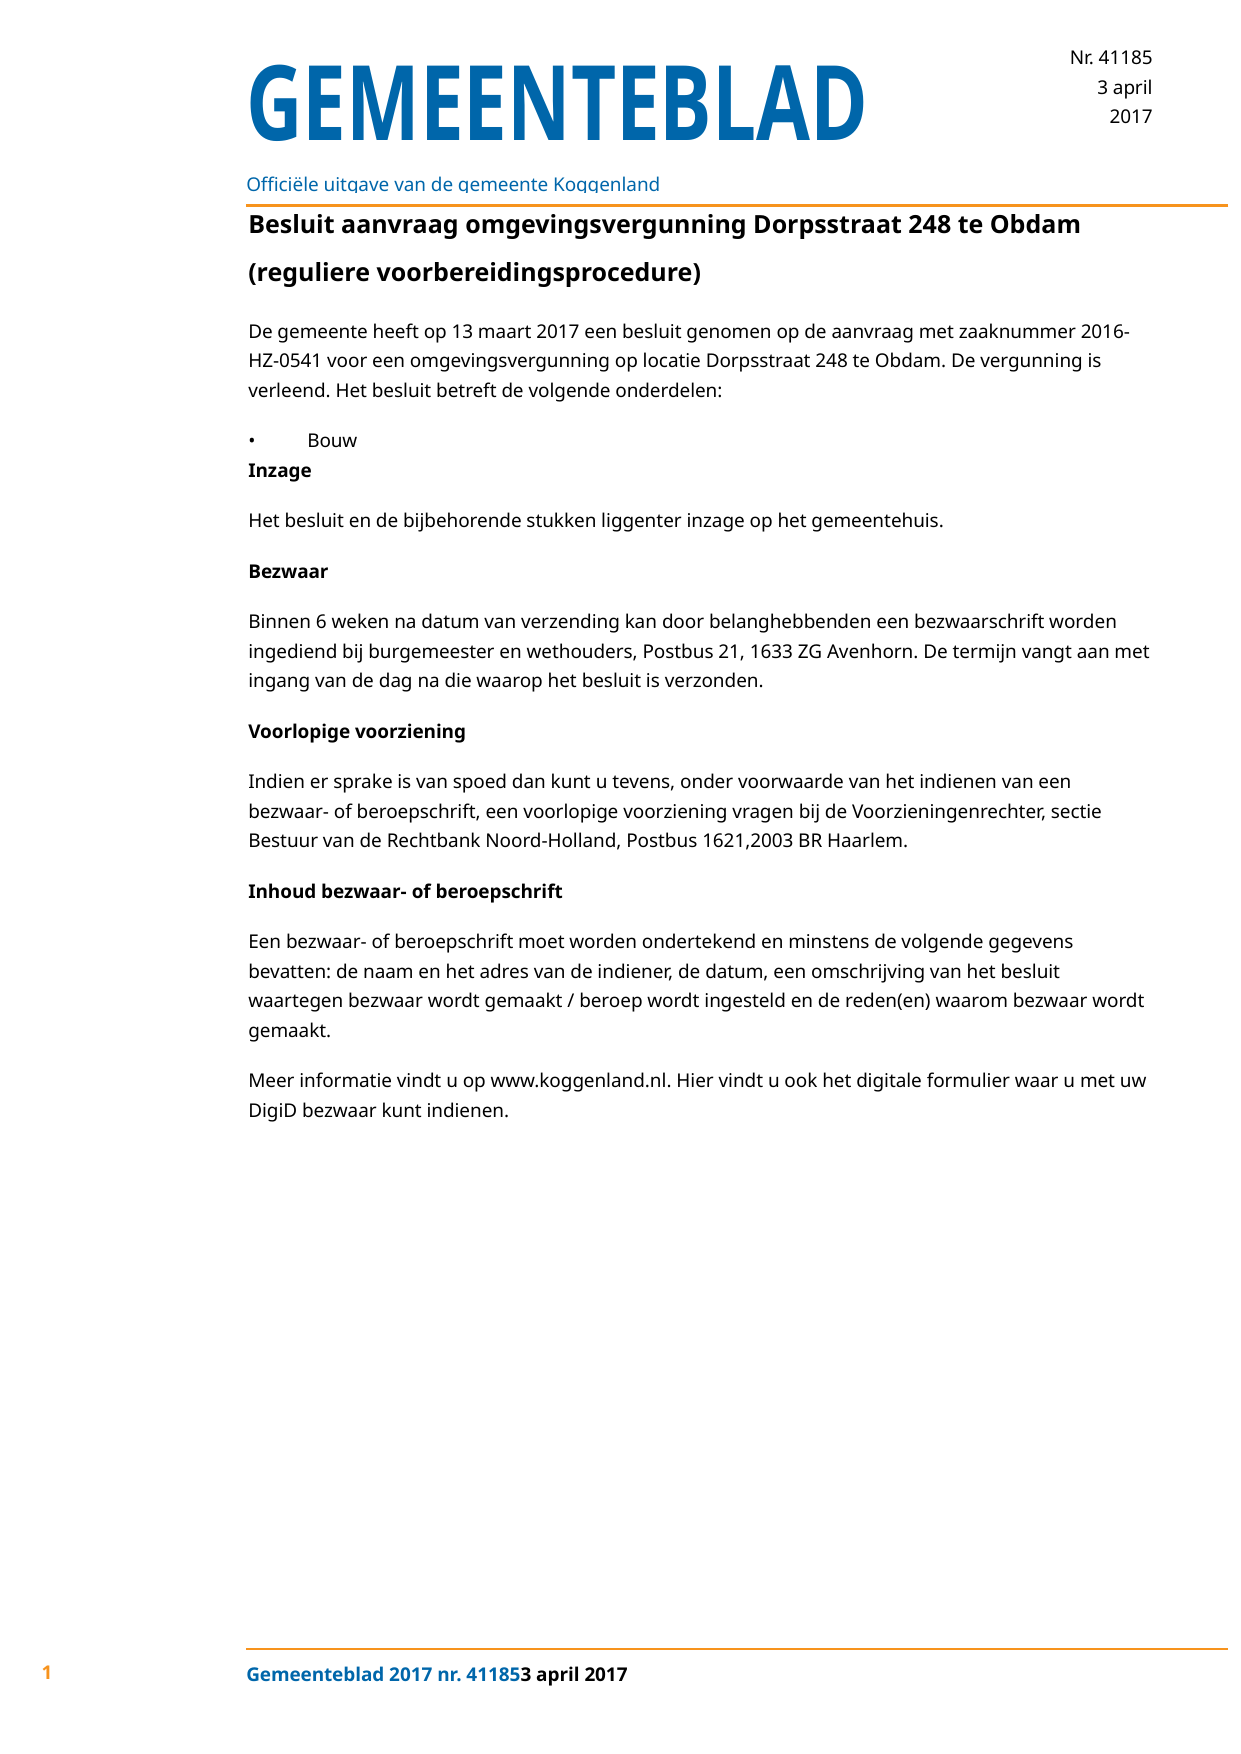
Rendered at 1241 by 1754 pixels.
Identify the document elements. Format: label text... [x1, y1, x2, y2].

text Binnen 6 weken na datum van verzending kan door belanghebbenden een bezwaarschrift worden ingediend bij burgemeester en wethouders, Postbus 21, 1633 ZG Avenhorn. De termijn vangt aan met ingang van de dag na die waarop het besluit is verzonden. [248, 608, 1152, 693]
text Het besluit en de bijbehorende stukken liggenter inzage op het gemeentehuis. [248, 507, 1152, 533]
text Inzage [248, 457, 1152, 483]
text Voorlopige voorziening [248, 718, 1152, 744]
text Meer informatie vindt u op www.koggenland.nl. Hier vindt u ook het digitale formulier waar u met uw DigiD bezwaar kunt indienen. [248, 1067, 1152, 1123]
picture [41, 47, 231, 172]
text Inhoud bezwaar- of beroepschrift [248, 878, 1152, 904]
text Indien er sprake is van spoed dan kunt u tevens, onder voorwaarde van het indienen van een bezwaar- of beroepschrift, een voorlopige voorziening vragen bij de Voorzieningenrechter, sectie Bestuur van de Rechtbank Noord-Holland, Postbus 1621,2003 BR Haarlem. [248, 768, 1152, 853]
text Besluit aanvraag omgevingsvergunning Dorpsstraat 248 te Obdam (reguliere voorbereidingsprocedure) [248, 207, 1152, 288]
text Bezwaar [248, 558, 1152, 584]
text De gemeente heeft op 13 maart 2017 een besluit genomen op de aanvraag met zaaknummer 2016-HZ-0541 voor een omgevingsvergunning op locatie Dorpsstraat 248 te Obdam. De vergunning is verleend. Het besluit betreft de volgende onderdelen: [248, 318, 1152, 403]
list Bouw [248, 427, 1152, 453]
text Een bezwaar- of beroepschrift moet worden ondertekend en minstens de volgende gegevens bevatten: de naam en het adres van de indiener, de datum, een omschrijving van het besluit waartegen bezwaar wordt gemaakt / beroep wordt ingesteld en de reden(en) waarom bezwaar wordt gemaakt. [248, 928, 1152, 1043]
